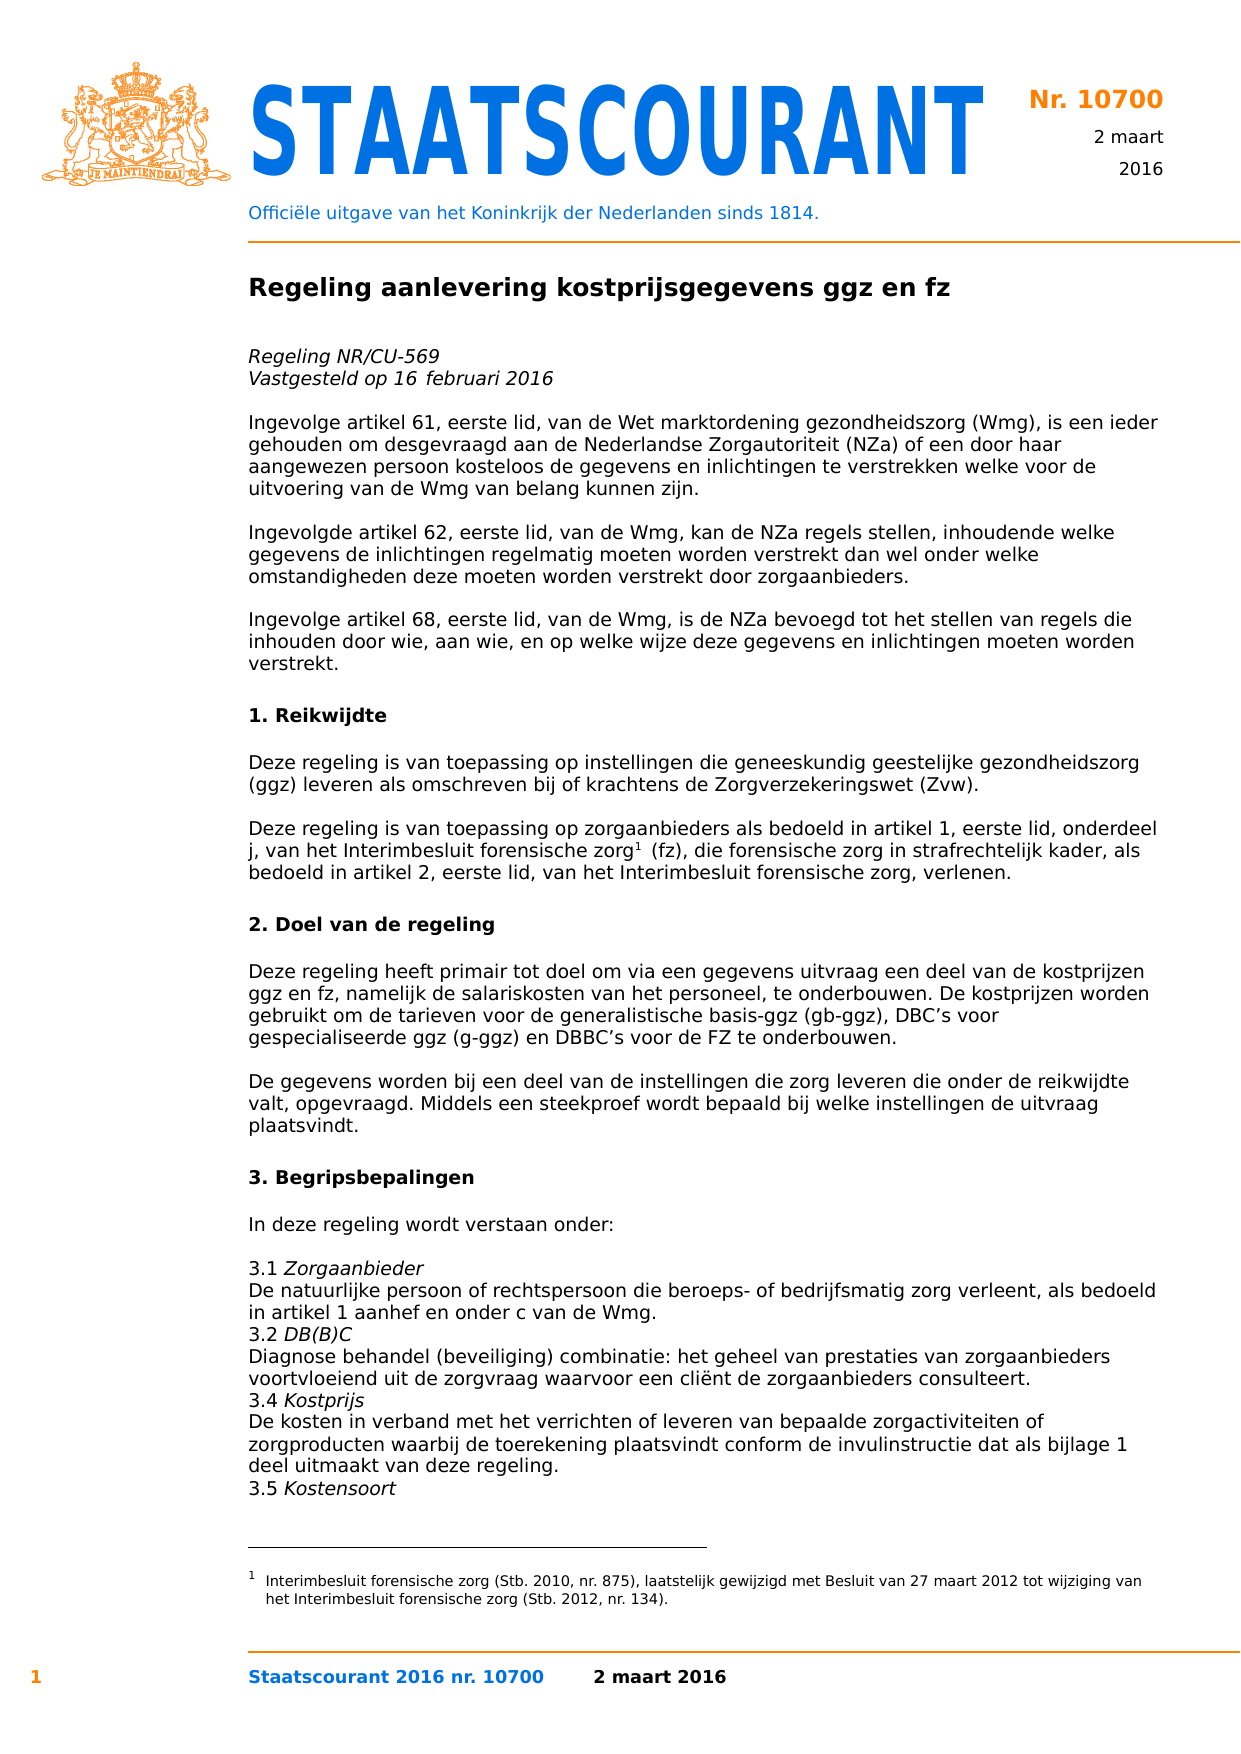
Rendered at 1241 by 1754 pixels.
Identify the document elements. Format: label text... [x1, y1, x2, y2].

text Regeling NR/CU-569 [248, 346, 1163, 368]
text 3.4 Kostprijs [248, 1389, 1163, 1411]
text 3.1 Zorgaanbieder [248, 1258, 1163, 1279]
text Diagnose behandel (beveiliging) combinatie: het geheel van prestaties van zorgaanbieders voortvloeiend uit de zorgvraag waarvoor een cliënt de zorgaanbieders consulteert. [248, 1346, 1163, 1389]
text De gegevens worden bij een deel van de instellingen die zorg leveren die onder de reikwijdte valt, opgevraagd. Middels een steekproef wordt bepaald bij welke instellingen de uitvraag plaatsvindt. [248, 1071, 1163, 1137]
table_cell 2 maart [998, 121, 1240, 153]
text Deze regeling is van toepassing op instellingen die geneeskundig geestelijke gezondheidszorg (ggz) leveren als omschreven bij of krachtens de Zorgverzekeringswet (Zvw). [248, 752, 1163, 796]
subtitle 3. Begripsbepalingen [248, 1167, 1163, 1189]
text Deze regeling heeft primair tot doel om via een gegevens uitvraag een deel van de kostprijzen ggz en fz, namelijk de salariskosten van het personeel, te onderbouwen. De kostprijzen worden gebruikt om de tarieven voor de generalistische basis-ggz (gb-ggz), DBC’s voor gespecialiseerde ggz (g-ggz) en DBBC’s voor de FZ te onderbouwen. [248, 961, 1163, 1049]
table_header Nr. 10700 [998, 62, 1240, 121]
subtitle 2. Doel van de regeling [248, 914, 1163, 936]
table_cell Officiële uitgave van het Koninkrijk der Nederlanden sinds 1814. [248, 203, 1240, 241]
subtitle 1. Reikwijdte [248, 705, 1163, 727]
text De kosten in verband met het verrichten of leveren van bepaalde zorgactiviteiten of zorgproducten waarbij de toerekening plaatsvindt conform de invulinstructie dat als bijlage 1 deel uitmaakt van deze regeling. [248, 1411, 1163, 1477]
text In deze regeling wordt verstaan onder: [248, 1214, 1163, 1236]
text Vastgesteld op 16 februari 2016 [248, 368, 1163, 390]
text Interimbesluit forensische zorg (Stb. 2010, nr. 875), laatstelijk gewijzigd met Besluit van 27 maart 2012 tot wijziging van het Interimbesluit forensische zorg (Stb. 2012, nr. 134). [248, 1569, 1163, 1608]
picture [41, 62, 231, 186]
text Ingevolge artikel 68, eerste lid, van de Wmg, is de NZa bevoegd tot het stellen van regels die inhouden door wie, aan wie, en op welke wijze deze gegevens en inlichtingen moeten worden verstrekt. [248, 609, 1163, 675]
text Ingevolge artikel 61, eerste lid, van de Wet marktordening gezondheidszorg (Wmg), is een ieder gehouden om desgevraagd aan de Nederlandse Zorgautoriteit (NZa) of een door haar aangewezen persoon kosteloos de gegevens en inlichtingen te verstrekken welke voor de uitvoering van de Wmg van belang kunnen zijn. [248, 412, 1163, 500]
subtitle Regeling aanlevering kostprijsgegevens ggz en fz [248, 273, 1163, 302]
text 3.2 DB(B)C [248, 1323, 1163, 1346]
table_header [25, 62, 248, 241]
text Ingevolgde artikel 62, eerste lid, van de Wmg, kan de NZa regels stellen, inhoudende welke gegevens de inlichtingen regelmatig moeten worden verstrekt dan wel onder welke omstandigheden deze moeten worden verstrekt door zorgaanbieders. [248, 522, 1163, 587]
text Deze regeling is van toepassing op zorgaanbieders als bedoeld in artikel 1, eerste lid, onderdeel j, van het Interimbesluit forensische zorg (fz), die forensische zorg in strafrechtelijk kader, als bedoeld in artikel 2, eerste lid, van het Interimbesluit forensische zorg, verlenen. [248, 818, 1163, 884]
table_cell 2016 [998, 153, 1240, 203]
text 3.5 Kostensoort [248, 1477, 1163, 1499]
table_header STAATSCOURANT [248, 62, 998, 203]
text De natuurlijke persoon of rechtspersoon die beroeps- of bedrijfsmatig zorg verleent, als bedoeld in artikel 1 aanhef en onder c van de Wmg. [248, 1279, 1163, 1323]
